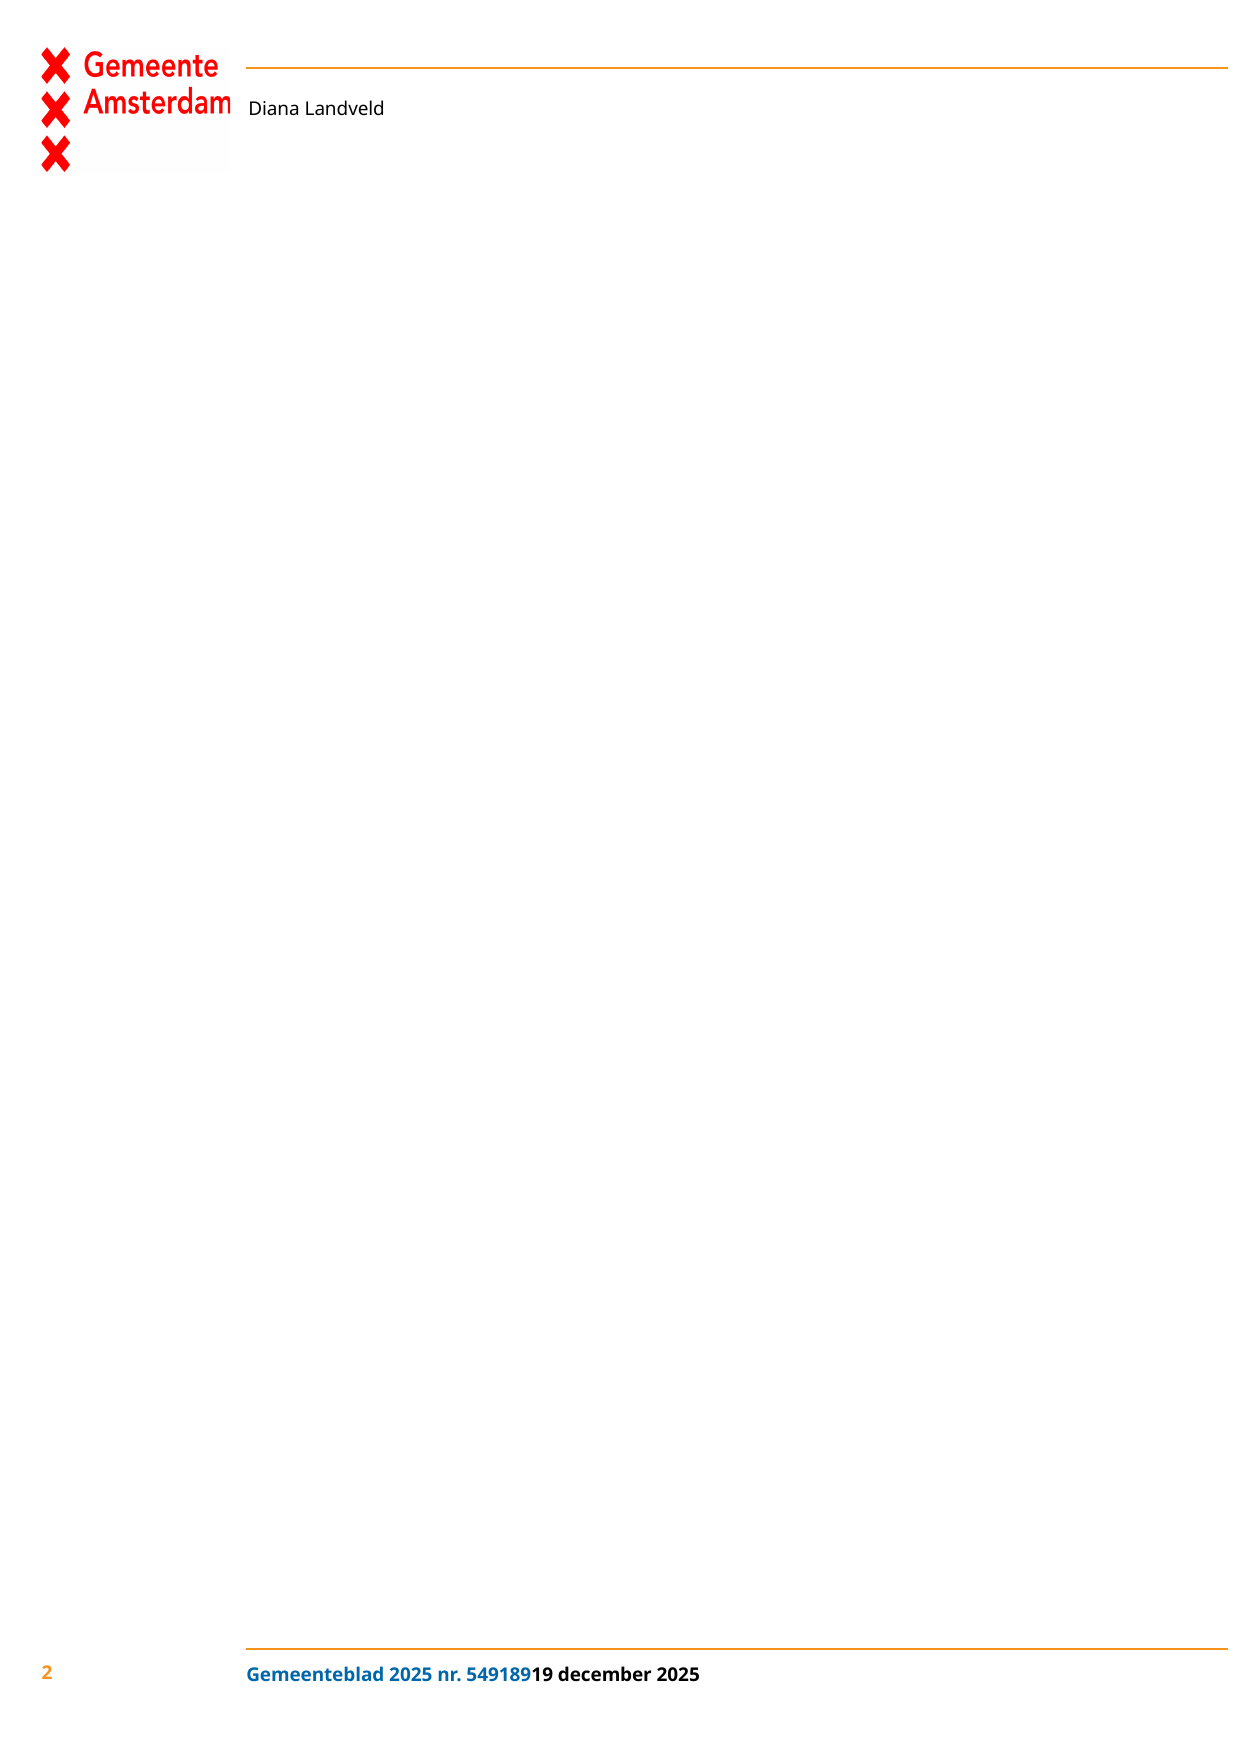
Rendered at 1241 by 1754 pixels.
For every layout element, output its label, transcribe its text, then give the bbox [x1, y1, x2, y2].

picture [41, 47, 231, 172]
text Diana Landveld [248, 95, 1152, 121]
